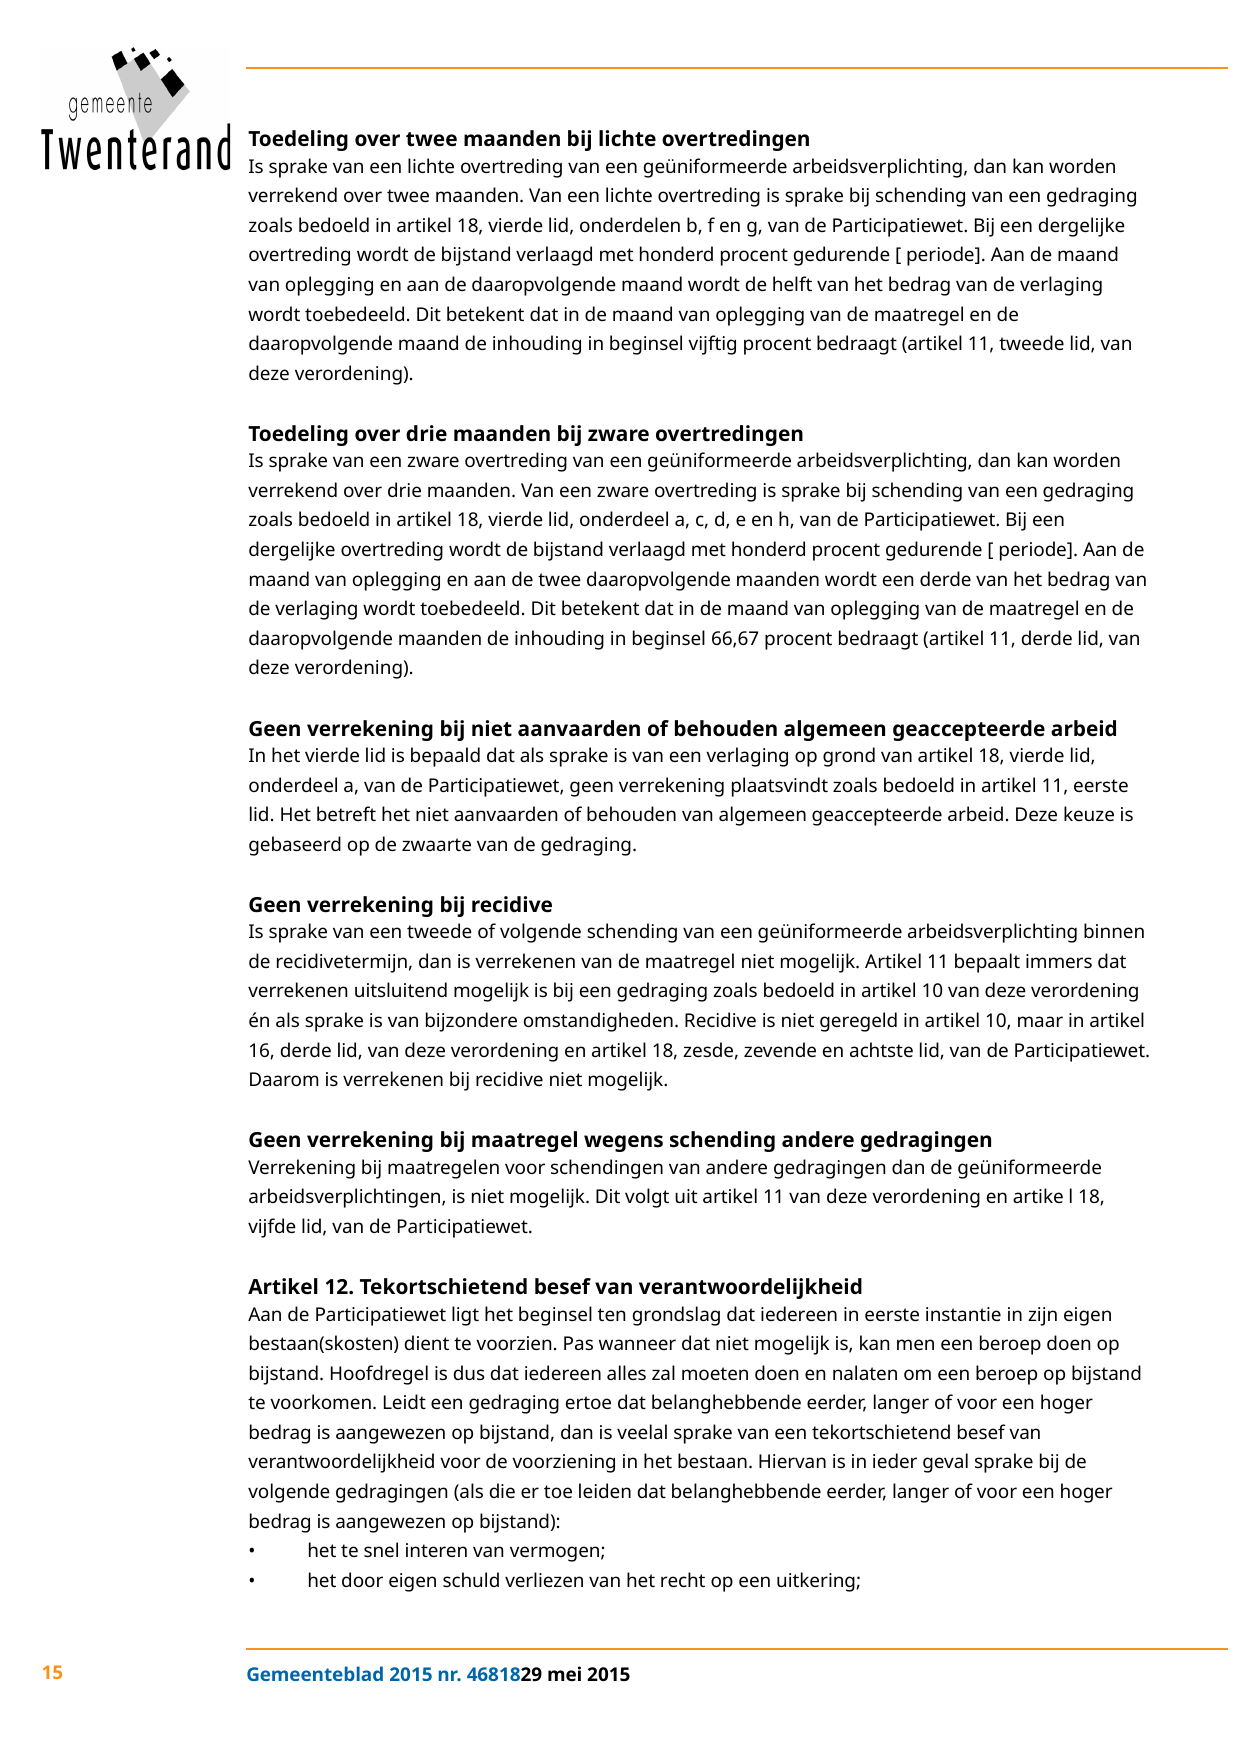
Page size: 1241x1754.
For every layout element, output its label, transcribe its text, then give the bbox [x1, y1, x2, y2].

text Is sprake van een tweede of volgende schending van een geüniformeerde arbeidsverplichting binnen de recidivetermijn, dan is verrekenen van de maatregel niet mogelijk. Artikel 11 bepaalt immers dat verrekenen uitsluitend mogelijk is bij een gedraging zoals bedoeld in artikel 10 van deze verordening én als sprake is van bijzondere omstandigheden. Recidive is niet geregeld in artikel 10, maar in artikel 16, derde lid, van deze verordening en artikel 18, zesde, zevende en achtste lid, van de Participatiewet. Daarom is verrekenen bij recidive niet mogelijk. [248, 918, 1152, 1092]
text Is sprake van een lichte overtreding van een geüniformeerde arbeidsverplichting, dan kan worden verrekend over twee maanden. Van een lichte overtreding is sprake bij schending van een gedraging zoals bedoeld in artikel 18, vierde lid, onderdelen b, f en g, van de Participatiewet. Bij een dergelijke overtreding wordt de bijstand verlaagd met honderd procent gedurende [ periode]. Aan de maand van oplegging en aan de daaropvolgende maand wordt de helft van het bedrag van de verlaging wordt toebedeeld. Dit betekent dat in de maand van oplegging van de maatregel en de daaropvolgende maand de inhouding in beginsel vijftig procent bedraagt (artikel 11, tweede lid, van deze verordening). [248, 153, 1152, 386]
text Geen verrekening bij maatregel wegens schending andere gedragingen [248, 1126, 1152, 1154]
list het door eigen schuld verliezen van het recht op een uitkering; [248, 1567, 1152, 1593]
text Aan de Participatiewet ligt het beginsel ten grondslag dat iedereen in eerste instantie in zijn eigen bestaan(skosten) dient te voorzien. Pas wanneer dat niet mogelijk is, kan men een beroep doen op bijstand. Hoofdregel is dus dat iedereen alles zal moeten doen en nalaten om een beroep op bijstand te voorkomen. Leidt een gedraging ertoe dat belanghebbende eerder, langer of voor een hoger bedrag is aangewezen op bijstand, dan is veelal sprake van een tekortschietend besef van verantwoordelijkheid voor de voorziening in het bestaan. Hiervan is in ieder geval sprake bij de volgende gedragingen (als die er toe leiden dat belanghebbende eerder, langer of voor een hoger bedrag is aangewezen op bijstand): [248, 1301, 1152, 1534]
text Geen verrekening bij recidive [248, 890, 1152, 918]
text Artikel 12. Tekortschietend besef van verantwoordelijkheid [248, 1272, 1152, 1301]
text Toedeling over twee maanden bij lichte overtredingen [248, 124, 1152, 153]
text Geen verrekening bij niet aanvaarden of behouden algemeen geaccepteerde arbeid [248, 714, 1152, 742]
list het te snel interen van vermogen; [248, 1537, 1152, 1563]
text In het vierde lid is bepaald dat als sprake is van een verlaging op grond van artikel 18, vierde lid, onderdeel a, van de Participatiewet, geen verrekening plaatsvindt zoals bedoeld in artikel 11, eerste lid. Het betreft het niet aanvaarden of behouden van algemeen geaccepteerde arbeid. Deze keuze is gebaseerd op de zwaarte van de gedraging. [248, 742, 1152, 857]
text Is sprake van een zware overtreding van een geüniformeerde arbeidsverplichting, dan kan worden verrekend over drie maanden. Van een zware overtreding is sprake bij schending van een gedraging zoals bedoeld in artikel 18, vierde lid, onderdeel a, c, d, e en h, van de Participatiewet. Bij een dergelijke overtreding wordt de bijstand verlaagd met honderd procent gedurende [ periode]. Aan de maand van oplegging en aan de twee daaropvolgende maanden wordt een derde van het bedrag van de verlaging wordt toebedeeld. Dit betekent dat in de maand van oplegging van de maatregel en de daaropvolgende maanden de inhouding in beginsel 66,67 procent bedraagt (artikel 11, derde lid, van deze verordening). [248, 447, 1152, 680]
picture [41, 47, 231, 172]
text Toedeling over drie maanden bij zware overtredingen [248, 419, 1152, 447]
text Verrekening bij maatregelen voor schendingen van andere gedragingen dan de geüniformeerde arbeidsverplichtingen, is niet mogelijk. Dit volgt uit artikel 11 van deze verordening en artike l 18, vijfde lid, van de Participatiewet. [248, 1154, 1152, 1239]
